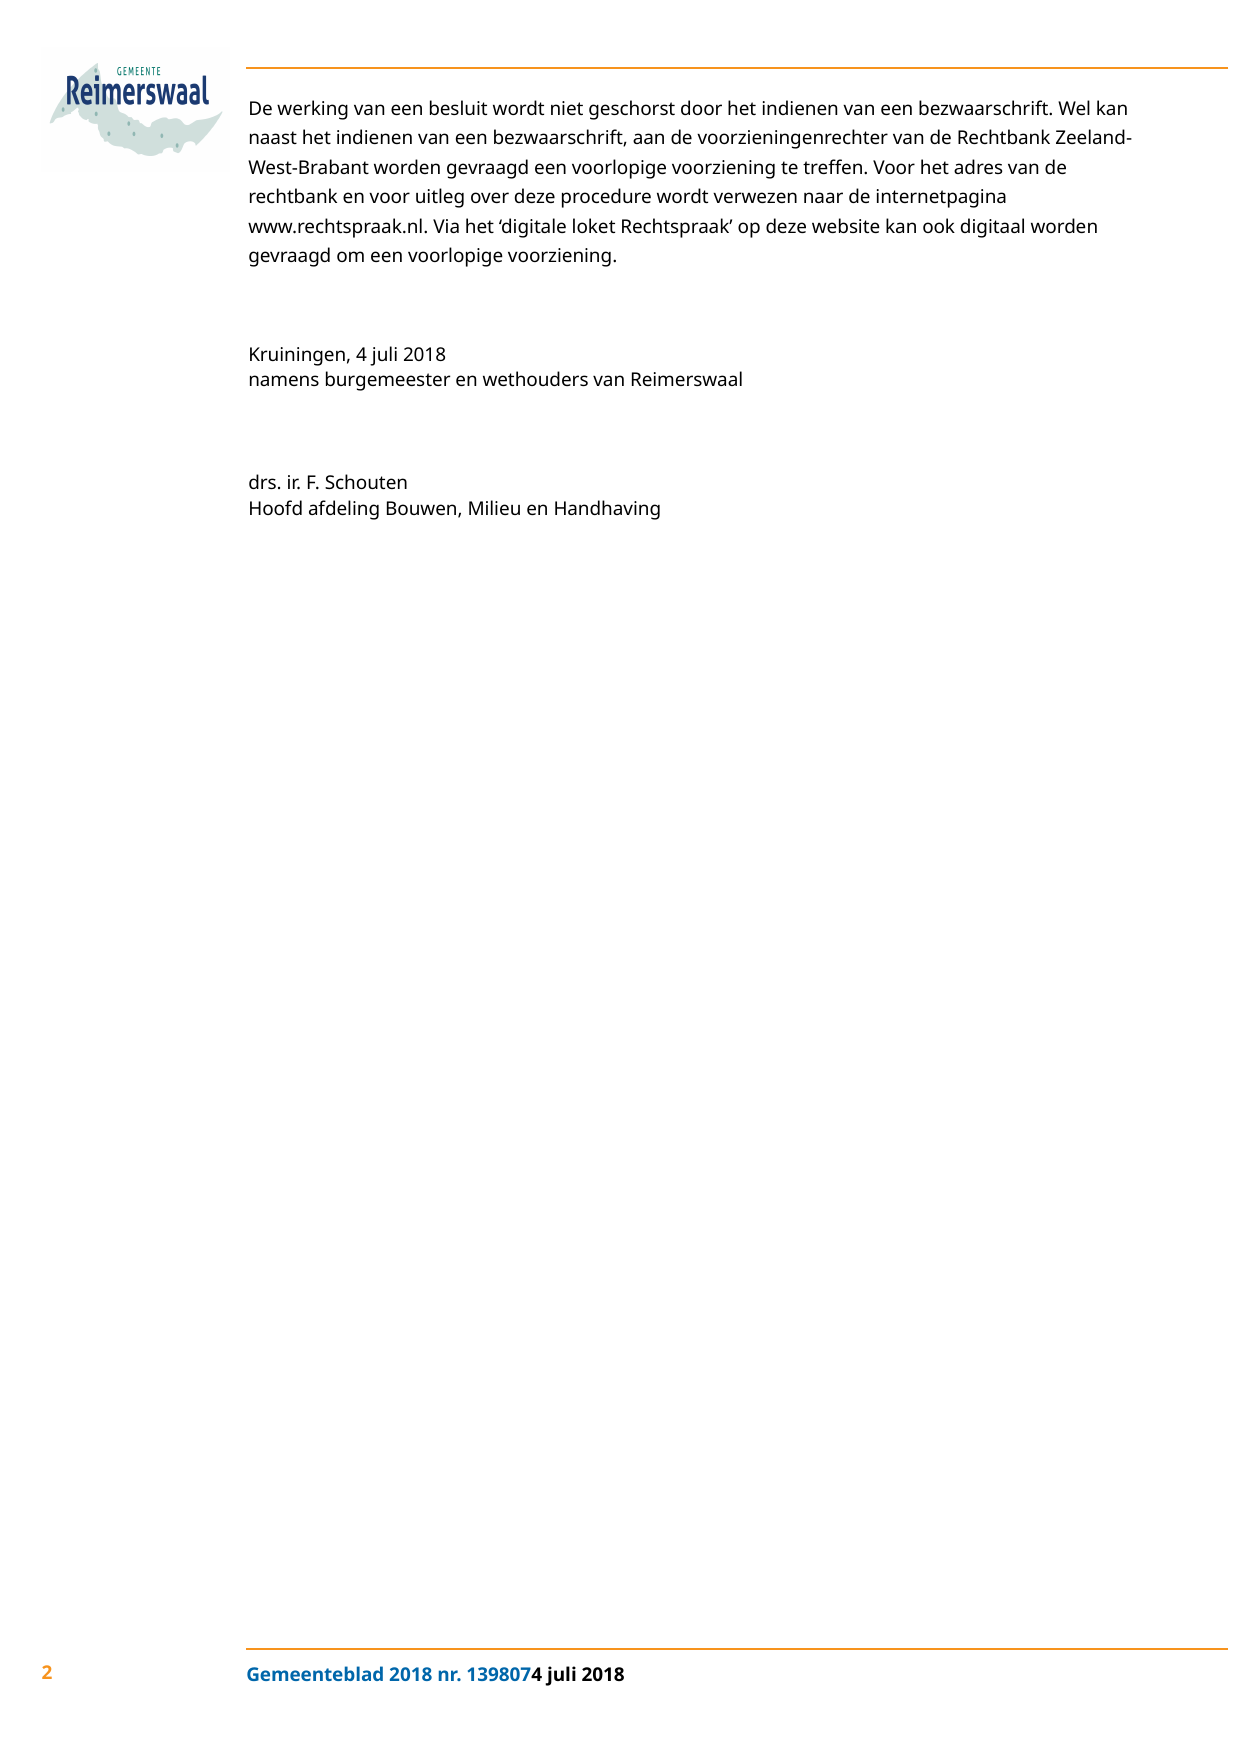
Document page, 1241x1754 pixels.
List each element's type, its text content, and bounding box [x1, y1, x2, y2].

text Hoofd afdeling Bouwen, Milieu en Handhaving [248, 495, 1152, 521]
text drs. ir. F. Schouten [248, 469, 1152, 495]
picture [41, 47, 231, 172]
text De werking van een besluit wordt niet geschorst door het indienen van een bezwaarschrift. Wel kan naast het indienen van een bezwaarschrift, aan de voorzieningenrechter van de Rechtbank Zeeland-West-Brabant worden gevraagd een voorlopige voorziening te treffen. Voor het adres van de rechtbank en voor uitleg over deze procedure wordt verwezen naar de internetpagina www.rechtspraak.nl. Via het ‘digitale loket Rechtspraak’ op deze website kan ook digitaal worden gevraagd om een voorlopige voorziening. [248, 95, 1152, 268]
text Kruiningen, 4 juli 2018 [248, 341, 1152, 367]
text namens burgemeester en wethouders van Reimerswaal [248, 367, 1152, 392]
